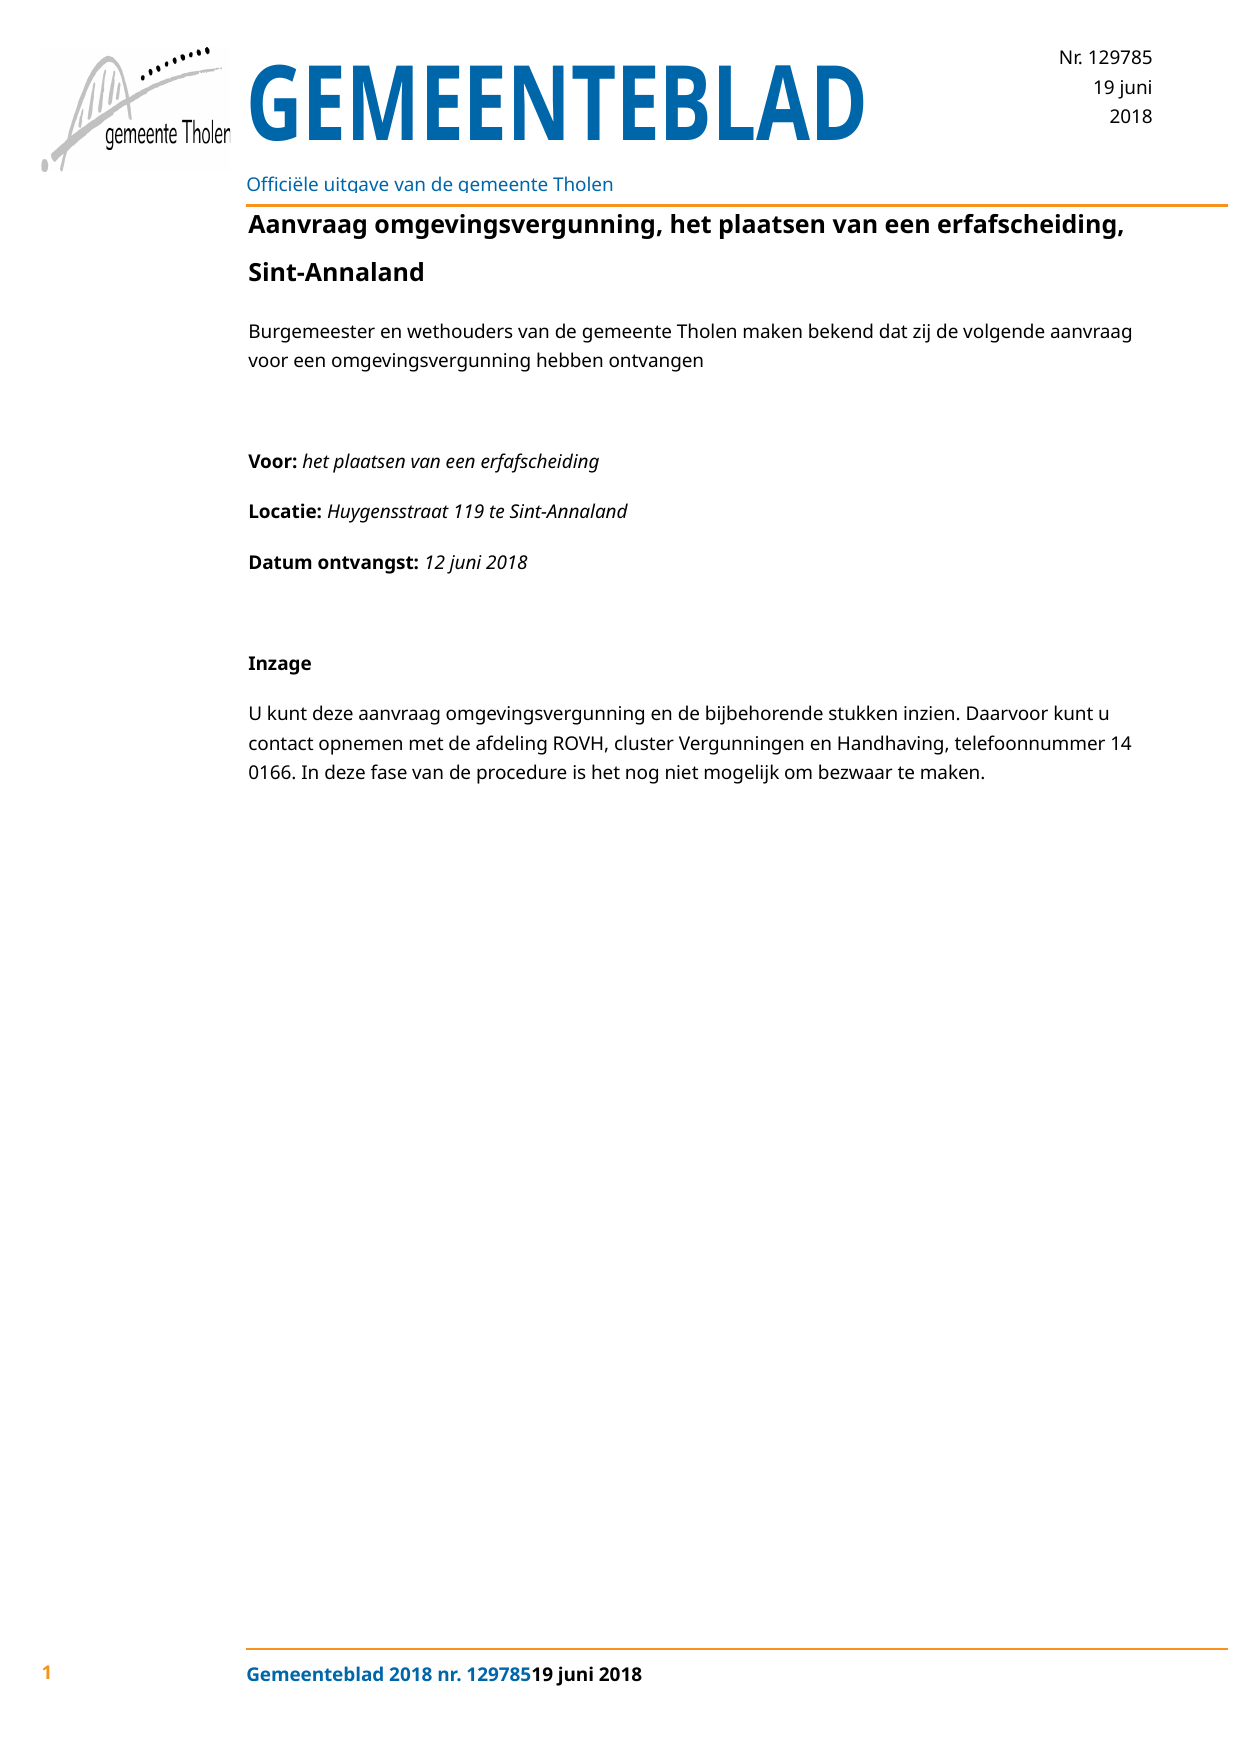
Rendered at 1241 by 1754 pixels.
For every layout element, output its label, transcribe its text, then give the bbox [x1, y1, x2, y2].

text U kunt deze aanvraag omgevingsvergunning en de bijbehorende stukken inzien. Daarvoor kunt u contact opnemen met de afdeling ROVH, cluster Vergunningen en Handhaving, telefoonnummer 14 0166. In deze fase van de procedure is het nog niet mogelijk om bezwaar te maken. [248, 700, 1152, 785]
text Datum ontvangst: 12 juni 2018 [248, 549, 1152, 575]
text Burgemeester en wethouders van de gemeente Tholen maken bekend dat zij de volgende aanvraag voor een omgevingsvergunning hebben ontvangen [248, 318, 1152, 373]
picture [41, 47, 231, 172]
text Locatie: Huygensstraat 119 te Sint-Annaland [248, 499, 1152, 524]
text Voor: het plaatsen van een erfafscheiding [248, 448, 1152, 474]
text Aanvraag omgevingsvergunning, het plaatsen van een erfafscheiding, Sint-Annaland [248, 207, 1152, 288]
text Inzage [248, 650, 1152, 676]
